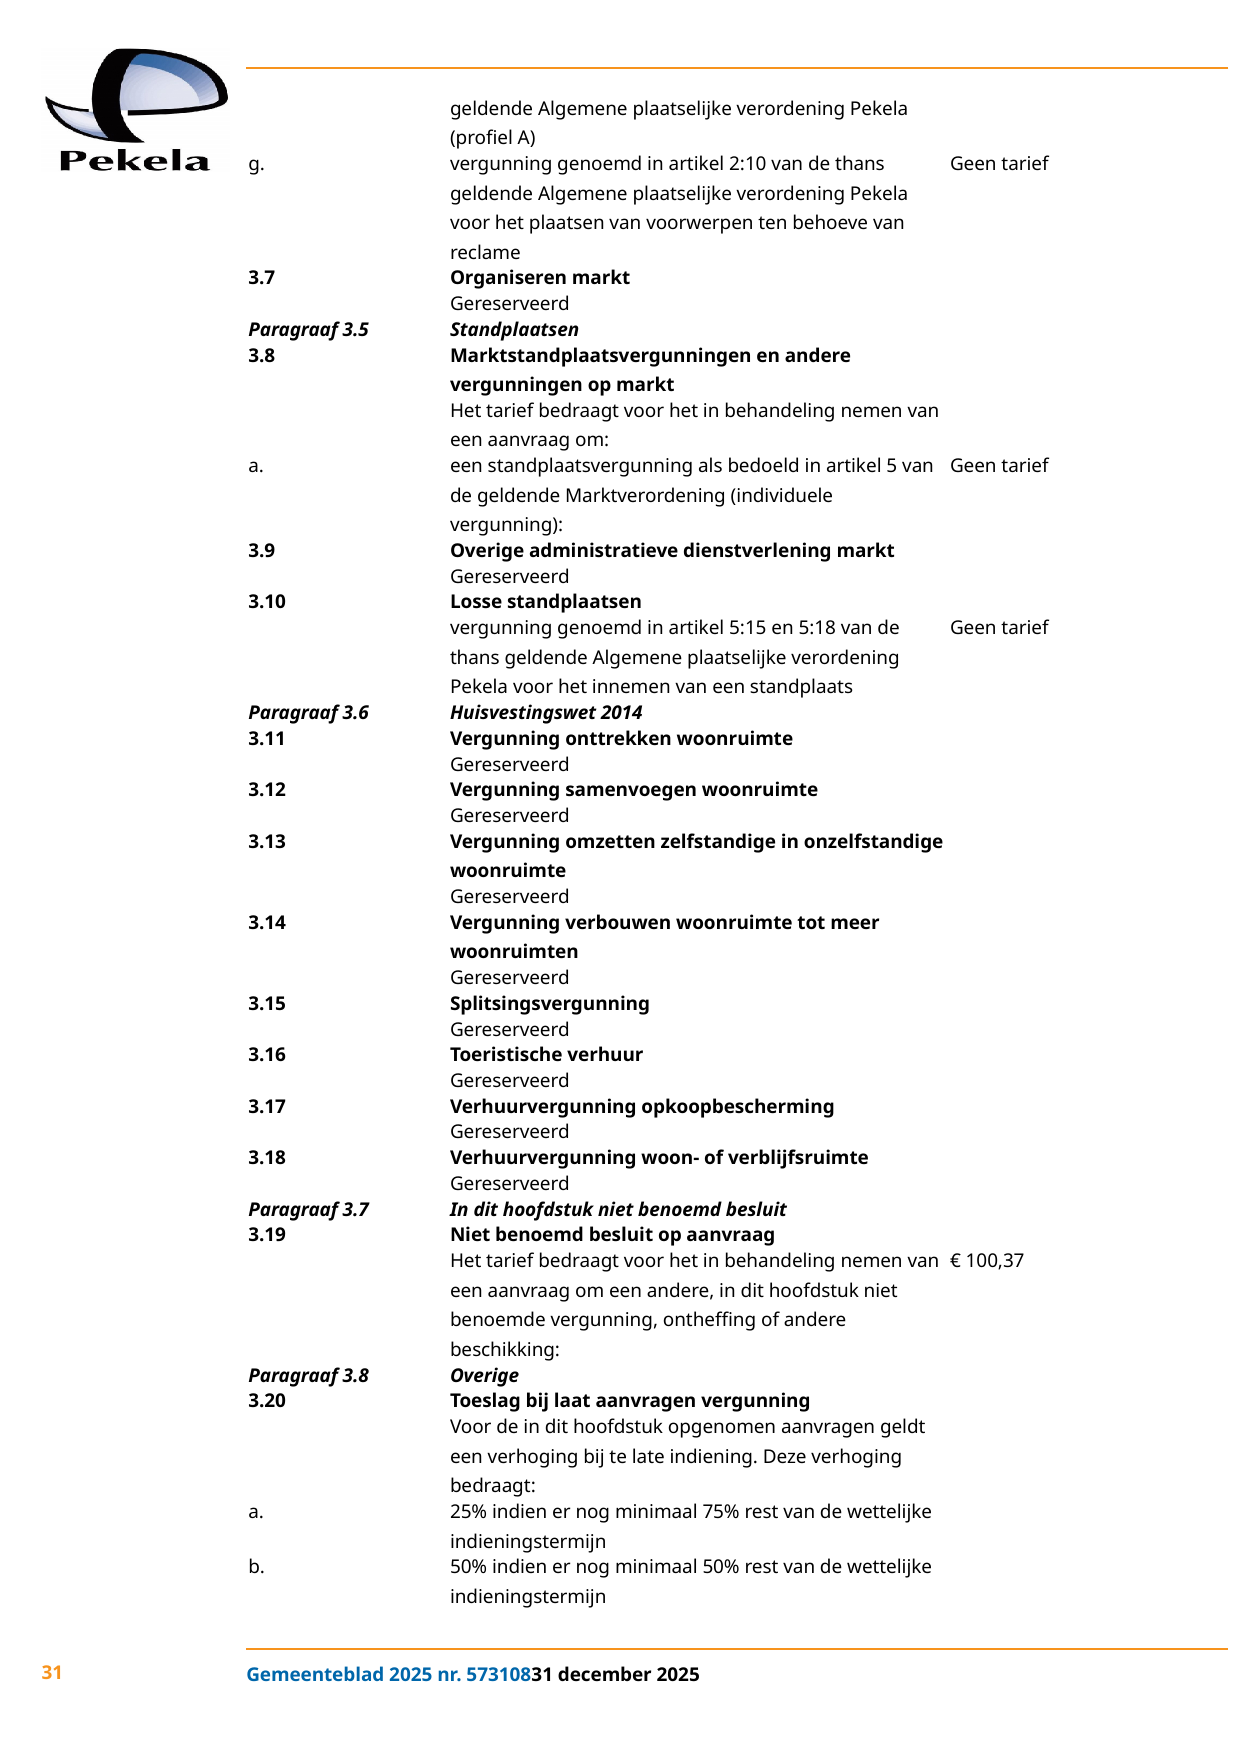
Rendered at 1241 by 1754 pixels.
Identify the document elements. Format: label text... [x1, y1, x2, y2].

table_cell [950, 537, 1152, 563]
table_cell [248, 1170, 450, 1196]
table_cell Geen tarief [950, 615, 1152, 699]
table_cell [950, 342, 1152, 397]
table_cell [950, 1145, 1152, 1170]
table_cell a. [248, 453, 450, 537]
table_cell [950, 1042, 1152, 1067]
table_cell [248, 563, 450, 589]
table_cell Geen tarief [950, 150, 1152, 264]
table_cell Splitsingsvergunning [450, 990, 950, 1016]
table_cell [248, 1248, 450, 1362]
table_cell [950, 1016, 1152, 1042]
table_cell geldende Algemene plaatselijke verordening Pekela (profiel A) [450, 95, 950, 150]
table_cell [950, 1388, 1152, 1413]
table_cell [248, 397, 450, 452]
table_cell Het tarief bedraagt voor het in behandeling nemen van een aanvraag om: [450, 397, 950, 452]
table_cell 3.20 [248, 1388, 450, 1413]
table_cell [248, 802, 450, 828]
table_cell 3.19 [248, 1222, 450, 1247]
table_cell 3.13 [248, 828, 450, 883]
table_cell 3.9 [248, 537, 450, 563]
table_cell [950, 909, 1152, 964]
table_cell Toeristische verhuur [450, 1042, 950, 1067]
table_cell [950, 397, 1152, 452]
table_cell [248, 1413, 450, 1498]
table_cell Toeslag bij laat aanvragen vergunning [450, 1388, 950, 1413]
table_cell [950, 589, 1152, 614]
table_cell 3.12 [248, 777, 450, 802]
table_cell [950, 1170, 1152, 1196]
table_cell Overige administratieve dienstverlening markt [450, 537, 950, 563]
table_cell € 100,37 [950, 1248, 1152, 1362]
table_cell Voor de in dit hoofdstuk opgenomen aanvragen geldt een verhoging bij te late indiening. Deze verhoging bedraagt: [450, 1413, 950, 1498]
table_cell [950, 777, 1152, 802]
table_cell Paragraaf 3.6 [248, 699, 450, 725]
table_cell [950, 883, 1152, 909]
table_cell 25% indien er nog minimaal 75% rest van de wettelijke indieningstermijn [450, 1498, 950, 1553]
table_cell [248, 95, 450, 150]
table_cell [248, 615, 450, 699]
table_cell [950, 290, 1152, 316]
table_cell [248, 964, 450, 990]
table_cell Gereserveerd [450, 563, 950, 589]
table_cell [950, 1413, 1152, 1498]
table_cell a. [248, 1498, 450, 1553]
table_cell Het tarief bedraagt voor het in behandeling nemen van een aanvraag om een andere, in dit hoofdstuk niet benoemde vergunning, ontheffing of andere beschikking: [450, 1248, 950, 1362]
table_cell 3.10 [248, 589, 450, 614]
table_cell [950, 316, 1152, 342]
table_cell [950, 990, 1152, 1016]
table_cell 3.8 [248, 342, 450, 397]
table_cell 3.17 [248, 1093, 450, 1119]
table_cell Geen tarief [950, 453, 1152, 537]
table_cell een standplaatsvergunning als bedoeld in artikel 5 van de geldende Marktverordening (individuele vergunning): [450, 453, 950, 537]
table_cell [950, 563, 1152, 589]
table_cell [248, 1016, 450, 1042]
table_cell [950, 1222, 1152, 1247]
table_cell [950, 1498, 1152, 1553]
table_cell Gereserveerd [450, 802, 950, 828]
table_cell 50% indien er nog minimaal 50% rest van de wettelijke indieningstermijn [450, 1554, 950, 1609]
table_cell Vergunning samenvoegen woonruimte [450, 777, 950, 802]
table_cell [950, 1554, 1152, 1609]
table_cell Gereserveerd [450, 751, 950, 777]
table_cell Standplaatsen [450, 316, 950, 342]
table_cell Paragraaf 3.8 [248, 1362, 450, 1388]
table_cell Vergunning onttrekken woonruimte [450, 725, 950, 751]
table_cell Paragraaf 3.7 [248, 1196, 450, 1222]
table_cell 3.7 [248, 265, 450, 290]
table_cell [950, 964, 1152, 990]
table_cell [950, 1119, 1152, 1144]
table_cell [950, 828, 1152, 883]
table_cell 3.15 [248, 990, 450, 1016]
table_cell Vergunning omzetten zelfstandige in onzelfstandige woonruimte [450, 828, 950, 883]
table_cell In dit hoofdstuk niet benoemd besluit [450, 1196, 950, 1222]
table_cell Vergunning verbouwen woonruimte tot meer woonruimten [450, 909, 950, 964]
table_cell Huisvestingswet 2014 [450, 699, 950, 725]
table_cell [950, 1067, 1152, 1093]
table_cell Gereserveerd [450, 883, 950, 909]
picture [41, 47, 231, 172]
table_cell [950, 1196, 1152, 1222]
table_cell Gereserveerd [450, 1119, 950, 1144]
table_cell Marktstandplaatsvergunningen en andere vergunningen op markt [450, 342, 950, 397]
table_cell [950, 1093, 1152, 1119]
table_cell vergunning genoemd in artikel 5:15 en 5:18 van de thans geldende Algemene plaatselijke verordening Pekela voor het innemen van een standplaats [450, 615, 950, 699]
table_cell [950, 95, 1152, 150]
table_cell 3.11 [248, 725, 450, 751]
table_cell Gereserveerd [450, 1016, 950, 1042]
table_cell [248, 751, 450, 777]
table_cell Verhuurvergunning woon- of verblijfsruimte [450, 1145, 950, 1170]
table_cell b. [248, 1554, 450, 1609]
table_cell Niet benoemd besluit op aanvraag [450, 1222, 950, 1247]
table_cell Gereserveerd [450, 290, 950, 316]
table_cell Gereserveerd [450, 1170, 950, 1196]
table_cell Overige [450, 1362, 950, 1388]
table_cell [950, 1362, 1152, 1388]
table_cell [248, 1119, 450, 1144]
table_cell Paragraaf 3.5 [248, 316, 450, 342]
table_cell [248, 290, 450, 316]
table_cell [950, 725, 1152, 751]
table_cell Losse standplaatsen [450, 589, 950, 614]
table_cell vergunning genoemd in artikel 2:10 van de thans geldende Algemene plaatselijke verordening Pekela voor het plaatsen van voorwerpen ten behoeve van reclame [450, 150, 950, 264]
table_cell 3.14 [248, 909, 450, 964]
table_cell [950, 802, 1152, 828]
table_cell [950, 265, 1152, 290]
table_cell [950, 751, 1152, 777]
table_cell g. [248, 150, 450, 264]
table_cell Organiseren markt [450, 265, 950, 290]
table_cell Verhuurvergunning opkoopbescherming [450, 1093, 950, 1119]
table_cell 3.18 [248, 1145, 450, 1170]
table_cell Gereserveerd [450, 1067, 950, 1093]
table_cell 3.16 [248, 1042, 450, 1067]
table_cell [248, 883, 450, 909]
table_cell Gereserveerd [450, 964, 950, 990]
table_cell [248, 1067, 450, 1093]
table_cell [950, 699, 1152, 725]
